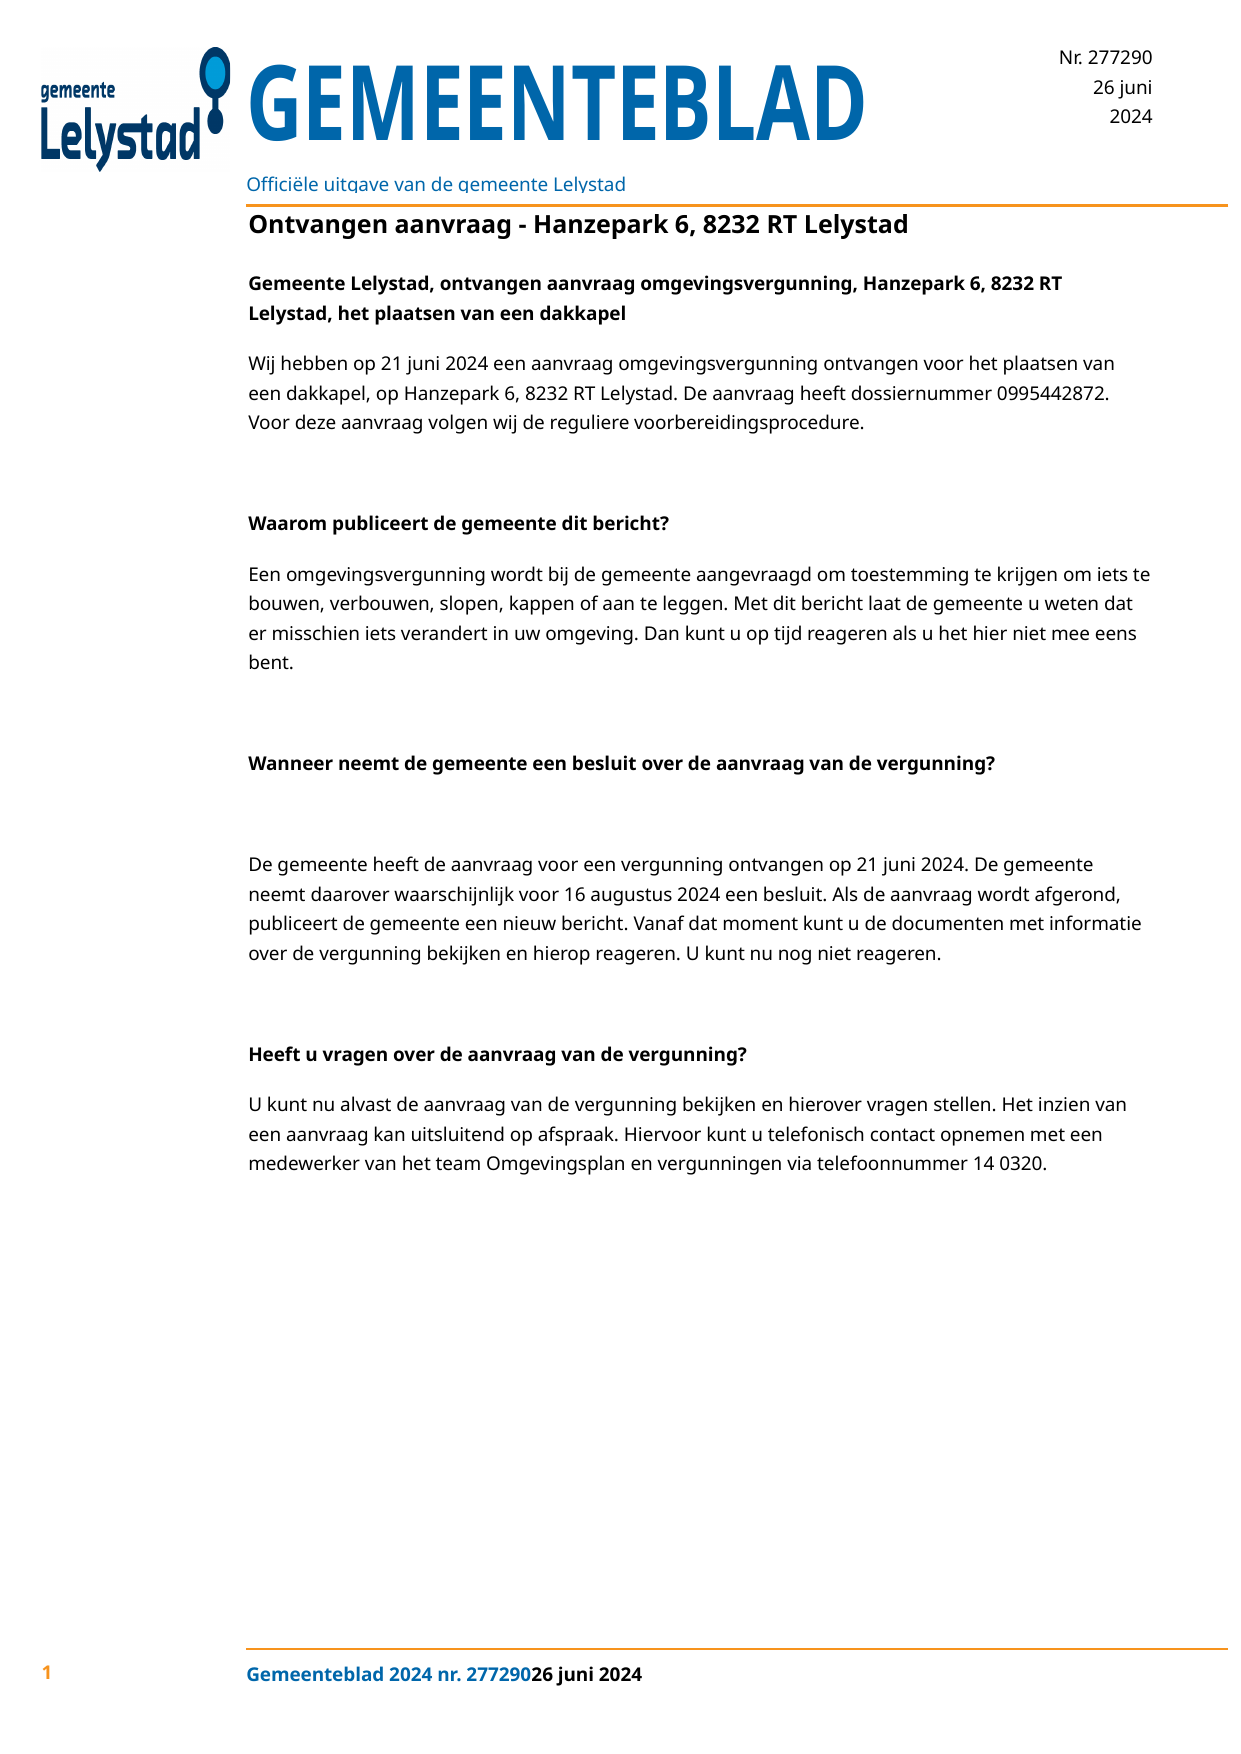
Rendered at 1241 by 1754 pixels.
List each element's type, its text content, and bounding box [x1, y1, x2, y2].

text De gemeente heeft de aanvraag voor een vergunning ontvangen op 21 juni 2024. De gemeente neemt daarover waarschijnlijk voor 16 augustus 2024 een besluit. Als de aanvraag wordt afgerond, publiceert de gemeente een nieuw bericht. Vanaf dat moment kunt u de documenten met informatie over de vergunning bekijken en hierop reageren. U kunt nu nog niet reageren. [248, 851, 1152, 966]
text Waarom publiceert de gemeente dit bericht? [248, 510, 1152, 536]
text Wij hebben op 21 juni 2024 een aanvraag omgevingsvergunning ontvangen voor het plaatsen van een dakkapel, op Hanzepark 6, 8232 RT Lelystad. De aanvraag heeft dossiernummer 0995442872. Voor deze aanvraag volgen wij de reguliere voorbereidingsprocedure. [248, 350, 1152, 435]
text Gemeente Lelystad, ontvangen aanvraag omgevingsvergunning, Hanzepark 6, 8232 RT Lelystad, het plaatsen van een dakkapel [248, 270, 1152, 326]
text Ontvangen aanvraag - Hanzepark 6, 8232 RT Lelystad [248, 207, 1152, 241]
text Heeft u vragen over de aanvraag van de vergunning? [248, 1041, 1152, 1066]
text Wanneer neemt de gemeente een besluit over de aanvraag van de vergunning? [248, 750, 1152, 776]
text Een omgevingsvergunning wordt bij de gemeente aangevraagd om toestemming te krijgen om iets te bouwen, verbouwen, slopen, kappen of aan te leggen. Met dit bericht laat de gemeente u weten dat er misschien iets verandert in uw omgeving. Dan kunt u op tijd reageren als u het hier niet mee eens bent. [248, 561, 1152, 675]
text U kunt nu alvast de aanvraag van de vergunning bekijken en hierover vragen stellen. Het inzien van een aanvraag kan uitsluitend op afspraak. Hiervoor kunt u telefonisch contact opnemen met een medewerker van het team Omgevingsplan en vergunningen via telefoonnummer 14 0320. [248, 1091, 1152, 1176]
picture [41, 47, 231, 172]
